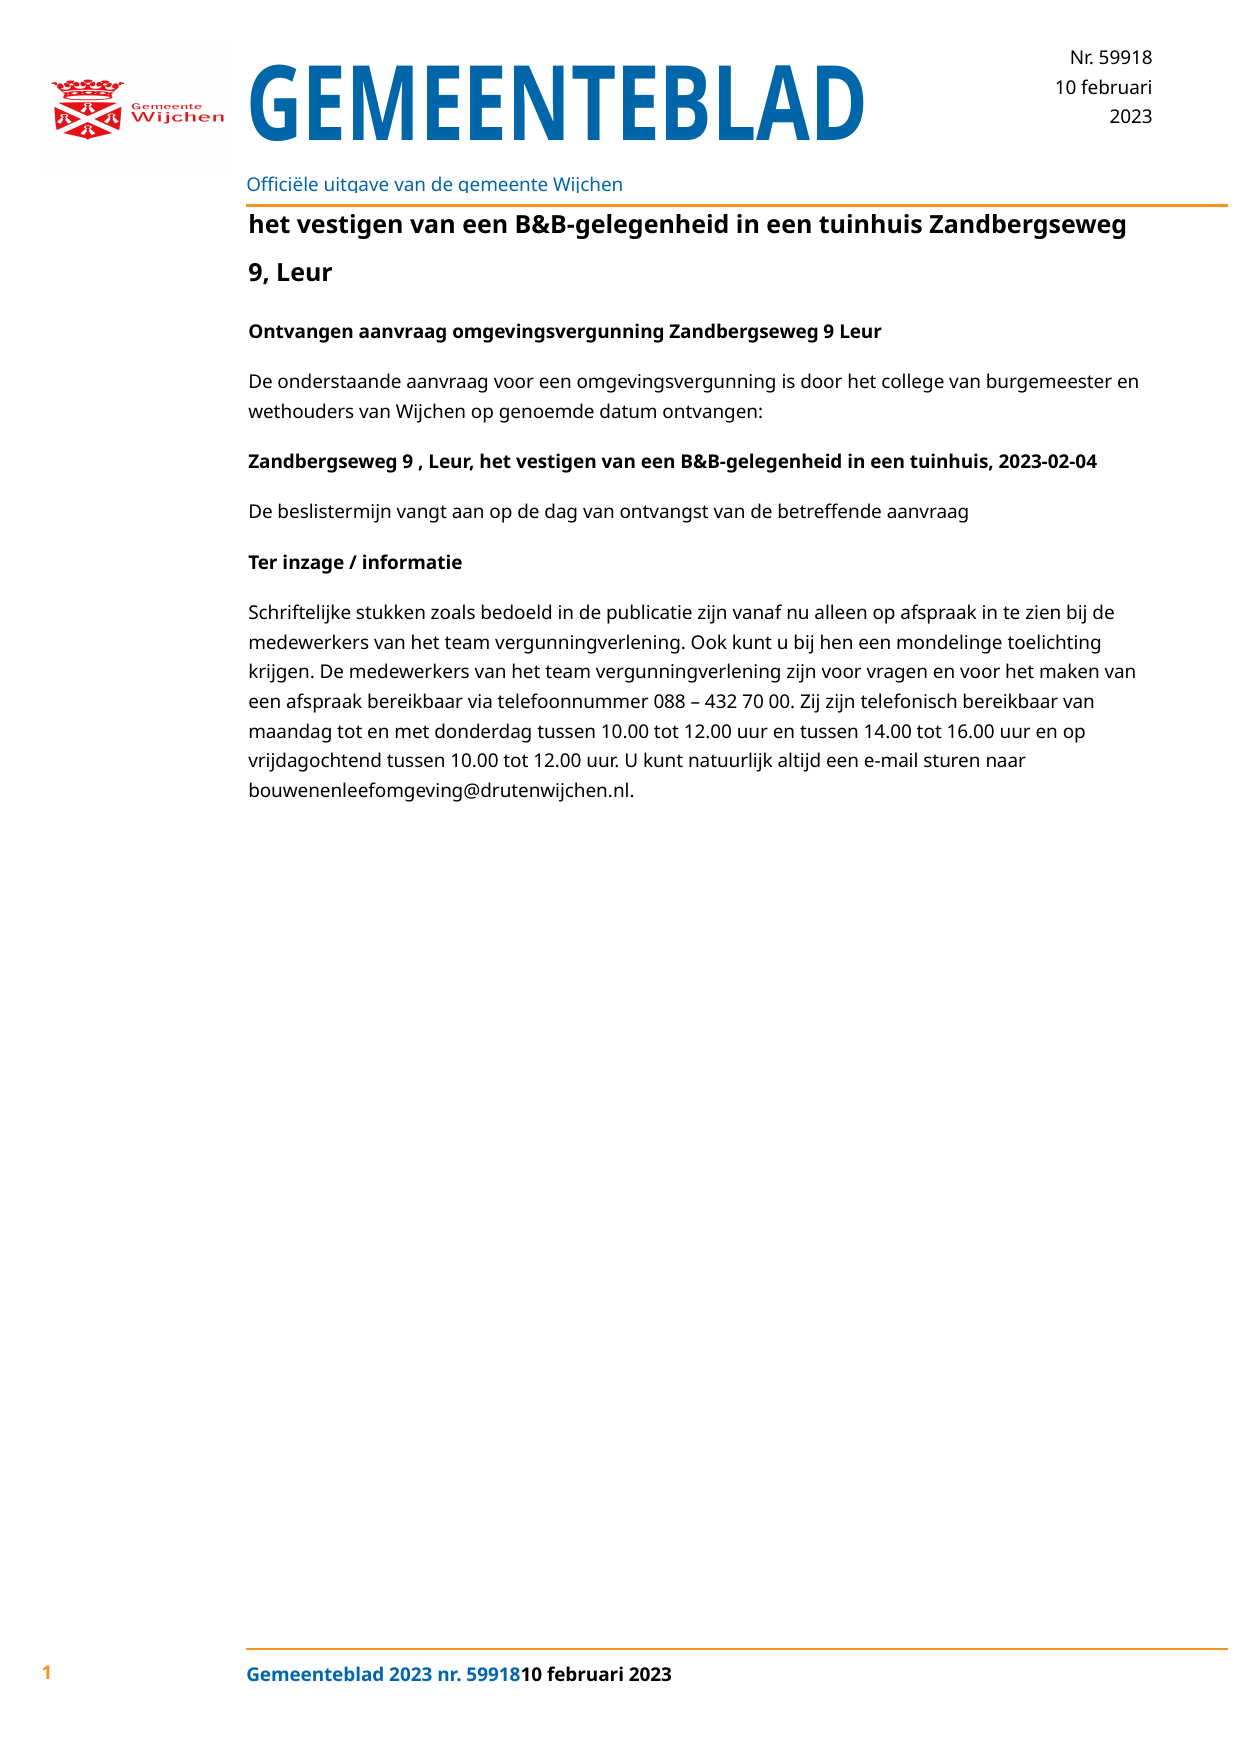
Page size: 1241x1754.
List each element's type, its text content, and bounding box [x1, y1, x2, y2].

text Ontvangen aanvraag omgevingsvergunning Zandbergseweg 9 Leur [248, 318, 1152, 344]
picture [41, 47, 231, 172]
text het vestigen van een B&B-gelegenheid in een tuinhuis Zandbergseweg 9, Leur [248, 207, 1152, 288]
text De onderstaande aanvraag voor een omgevingsvergunning is door het college van burgemeester en wethouders van Wijchen op genoemde datum ontvangen: [248, 368, 1152, 424]
text Zandbergseweg 9 , Leur, het vestigen van een B&B-gelegenheid in een tuinhuis, 2023-02-04 [248, 448, 1152, 474]
text Ter inzage / informatie [248, 549, 1152, 575]
text Schriftelijke stukken zoals bedoeld in de publicatie zijn vanaf nu alleen op afspraak in te zien bij de medewerkers van het team vergunningverlening. Ook kunt u bij hen een mondelinge toelichting krijgen. De medewerkers van het team vergunningverlening zijn voor vragen en voor het maken van een afspraak bereikbaar via telefoonnummer 088 – 432 70 00. Zij zijn telefonisch bereikbaar van maandag tot en met donderdag tussen 10.00 tot 12.00 uur en tussen 14.00 tot 16.00 uur en op vrijdagochtend tussen 10.00 tot 12.00 uur. U kunt natuurlijk altijd een e-mail sturen naar bouwenenleefomgeving@drutenwijchen.nl. [248, 599, 1152, 803]
text De beslistermijn vangt aan op de dag van ontvangst van de betreffende aanvraag [248, 499, 1152, 524]
